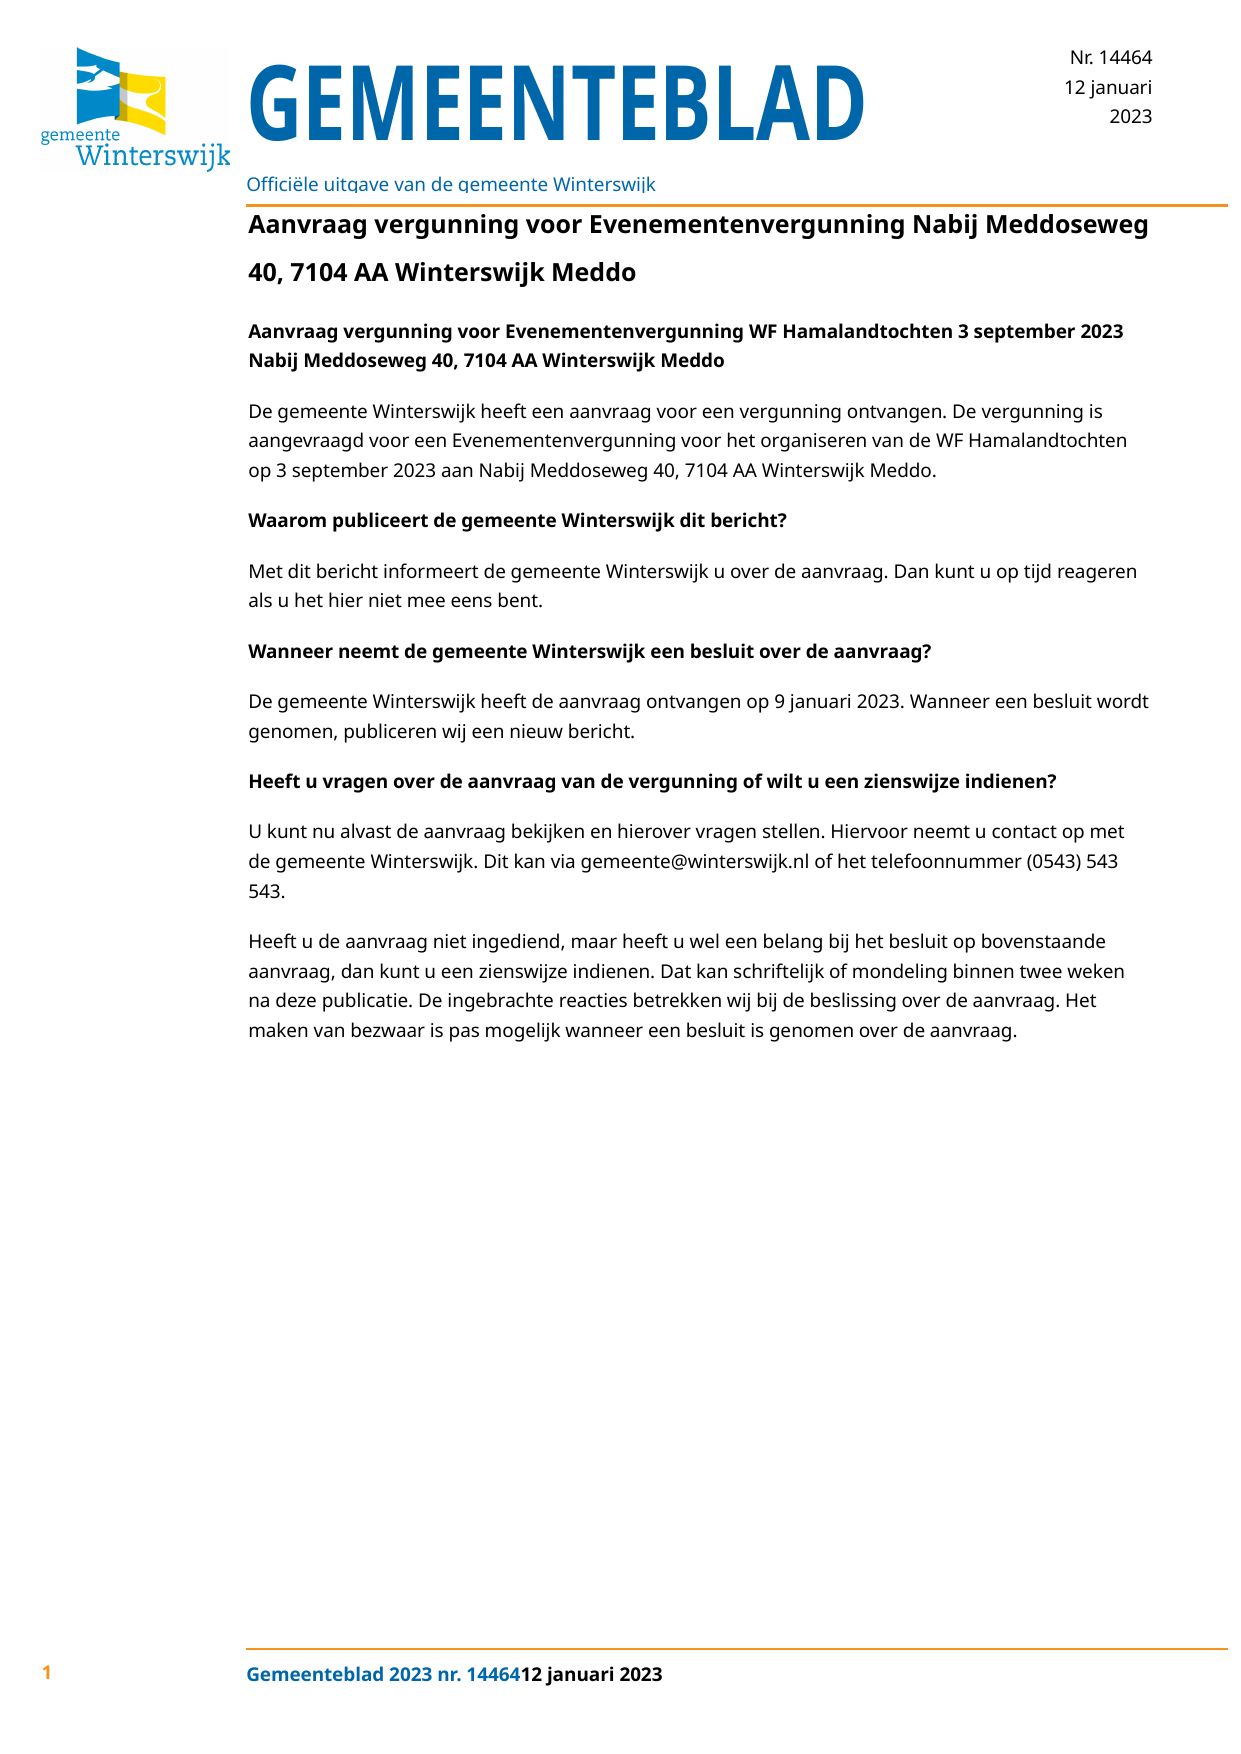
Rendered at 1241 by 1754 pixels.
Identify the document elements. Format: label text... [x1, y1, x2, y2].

text De gemeente Winterswijk heeft de aanvraag ontvangen op 9 januari 2023. Wanneer een besluit wordt genomen, publiceren wij een nieuw bericht. [248, 688, 1152, 744]
text Heeft u vragen over de aanvraag van de vergunning of wilt u een zienswijze indienen? [248, 768, 1152, 794]
picture [41, 47, 231, 172]
text Heeft u de aanvraag niet ingediend, maar heeft u wel een belang bij het besluit op bovenstaande aanvraag, dan kunt u een zienswijze indienen. Dat kan schriftelijk of mondeling binnen twee weken na deze publicatie. De ingebrachte reacties betrekken wij bij de beslissing over de aanvraag. Het maken van bezwaar is pas mogelijk wanneer een besluit is genomen over de aanvraag. [248, 928, 1152, 1043]
text U kunt nu alvast de aanvraag bekijken en hierover vragen stellen. Hiervoor neemt u contact op met de gemeente Winterswijk. Dit kan via gemeente@winterswijk.nl of het telefoonnummer (0543) 543 543. [248, 819, 1152, 904]
text Met dit bericht informeert de gemeente Winterswijk u over de aanvraag. Dan kunt u op tijd reageren als u het hier niet mee eens bent. [248, 558, 1152, 613]
text Waarom publiceert de gemeente Winterswijk dit bericht? [248, 507, 1152, 533]
text Wanneer neemt de gemeente Winterswijk een besluit over de aanvraag? [248, 638, 1152, 664]
text De gemeente Winterswijk heeft een aanvraag voor een vergunning ontvangen. De vergunning is aangevraagd voor een Evenementenvergunning voor het organiseren van de WF Hamalandtochten op 3 september 2023 aan Nabij Meddoseweg 40, 7104 AA Winterswijk Meddo. [248, 398, 1152, 483]
picture [225, 153, 231, 162]
text Aanvraag vergunning voor Evenementenvergunning WF Hamalandtochten 3 september 2023 Nabij Meddoseweg 40, 7104 AA Winterswijk Meddo [248, 318, 1152, 373]
text Aanvraag vergunning voor Evenementenvergunning Nabij Meddoseweg 40, 7104 AA Winterswijk Meddo [248, 207, 1152, 288]
